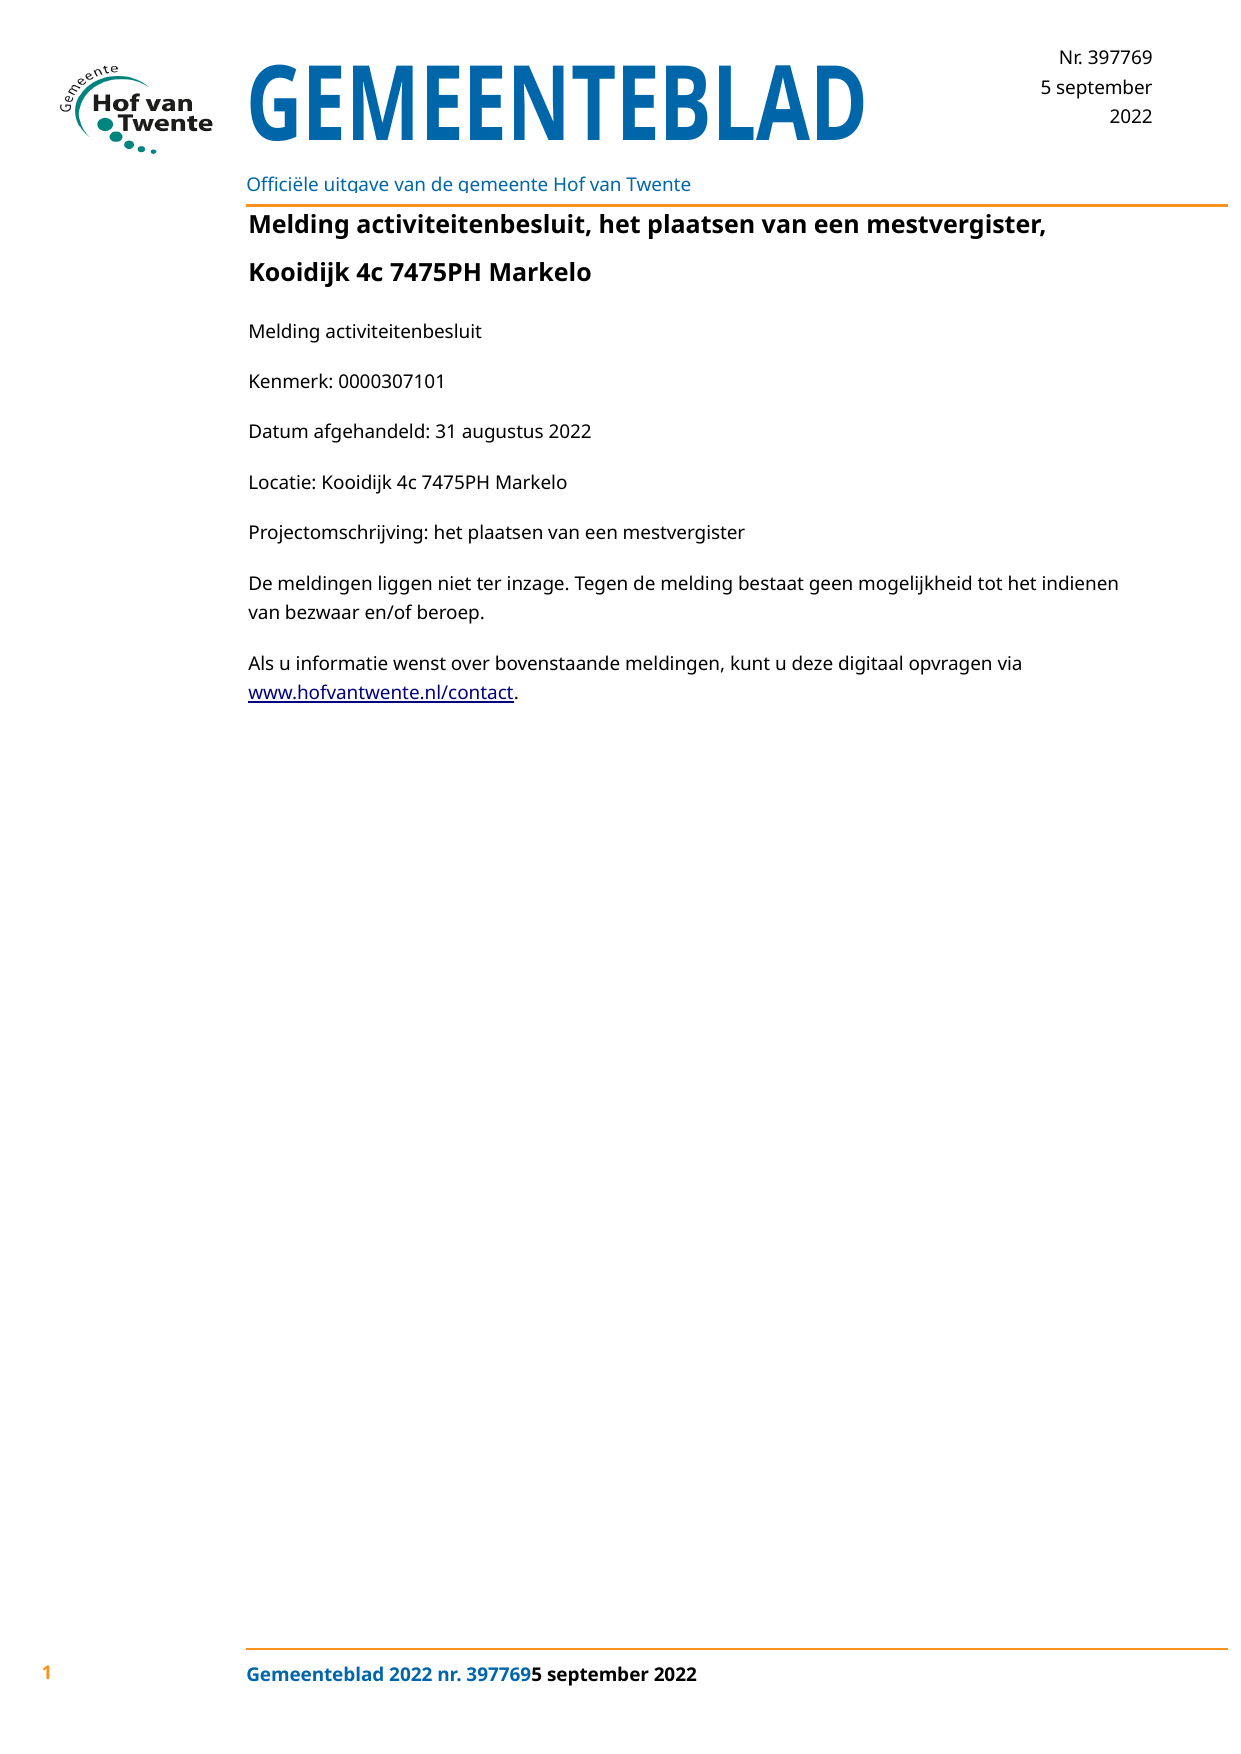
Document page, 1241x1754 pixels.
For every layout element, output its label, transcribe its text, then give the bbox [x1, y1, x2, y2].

text Melding activiteitenbesluit [248, 318, 1152, 344]
text Melding activiteitenbesluit, het plaatsen van een mestvergister, Kooidijk 4c 7475PH Markelo [248, 207, 1152, 288]
text Als u informatie wenst over bovenstaande meldingen, kunt u deze digitaal opvragen via www.hofvantwente.nl/contact. [248, 650, 1152, 705]
text Datum afgehandeld: 31 augustus 2022 [248, 419, 1152, 444]
picture [41, 47, 231, 172]
text Kenmerk: 0000307101 [248, 368, 1152, 394]
text De meldingen liggen niet ter inzage. Tegen de melding bestaat geen mogelijkheid tot het indienen van bezwaar en/of beroep. [248, 570, 1152, 625]
text Projectomschrijving: het plaatsen van een mestvergister [248, 519, 1152, 545]
text Locatie: Kooidijk 4c 7475PH Markelo [248, 469, 1152, 495]
